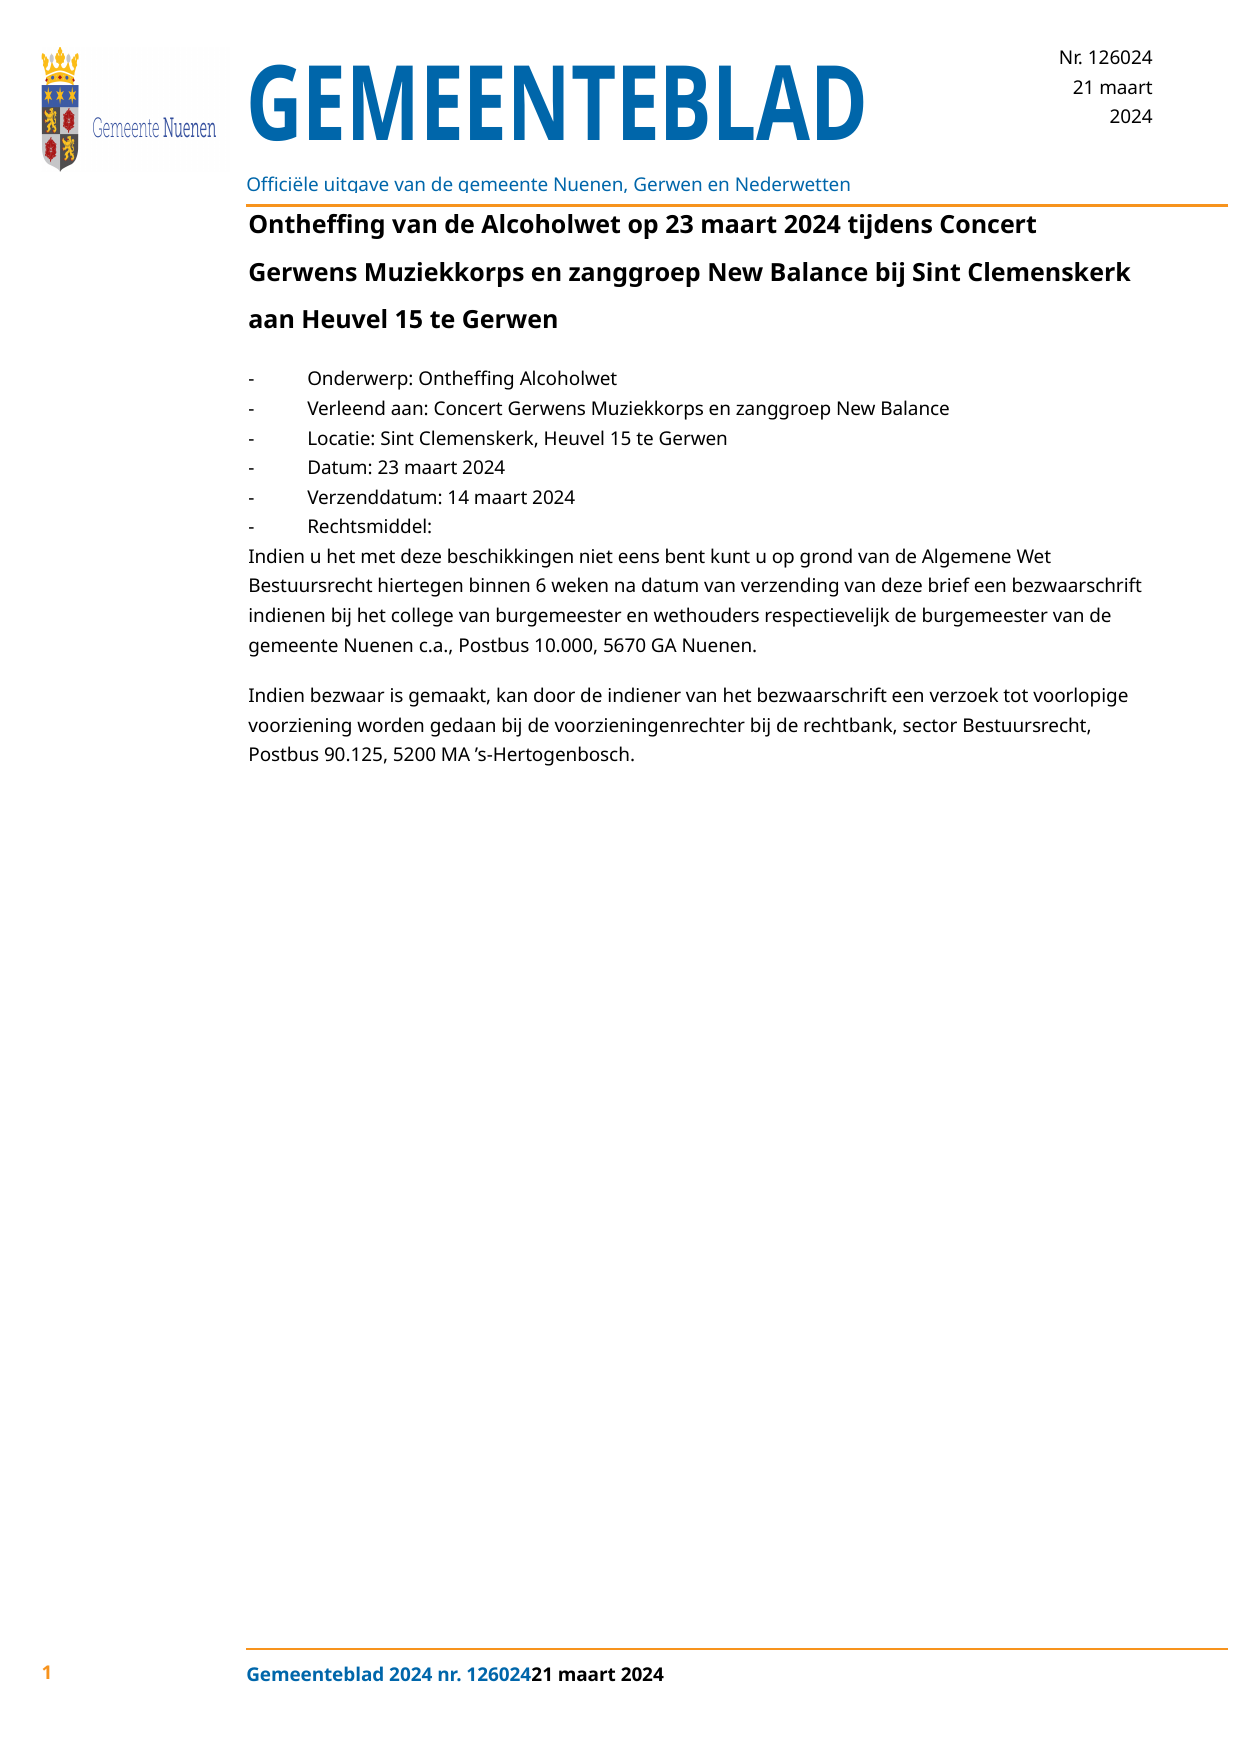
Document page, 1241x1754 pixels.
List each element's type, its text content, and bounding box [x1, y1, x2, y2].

list Rechtsmiddel: [248, 513, 1152, 539]
picture [41, 47, 231, 172]
text Ontheffing van de Alcoholwet op 23 maart 2024 tijdens Concert Gerwens Muziekkorps en zanggroep New Balance bij Sint Clemenskerk aan Heuvel 15 te Gerwen [248, 207, 1152, 336]
list Datum: 23 maart 2024 [248, 454, 1152, 480]
list Locatie: Sint Clemenskerk, Heuvel 15 te Gerwen [248, 425, 1152, 450]
list Verzenddatum: 14 maart 2024 [248, 484, 1152, 509]
list Onderwerp: Ontheffing Alcoholwet [248, 366, 1152, 391]
list Verleend aan: Concert Gerwens Muziekkorps en zanggroep New Balance [248, 395, 1152, 421]
text Indien u het met deze beschikkingen niet eens bent kunt u op grond van de Algemene Wet Bestuursrecht hiertegen binnen 6 weken na datum van verzending van deze brief een bezwaarschrift indienen bij het college van burgemeester en wethouders respectievelijk de burgemeester van de gemeente Nuenen c.a., Postbus 10.000, 5670 GA Nuenen. [248, 543, 1152, 657]
text Indien bezwaar is gemaakt, kan door de indiener van het bezwaarschrift een verzoek tot voorlopige voorziening worden gedaan bij de voorzieningenrechter bij de rechtbank, sector Bestuursrecht, Postbus 90.125, 5200 MA ’s-Hertogenbosch. [248, 682, 1152, 767]
